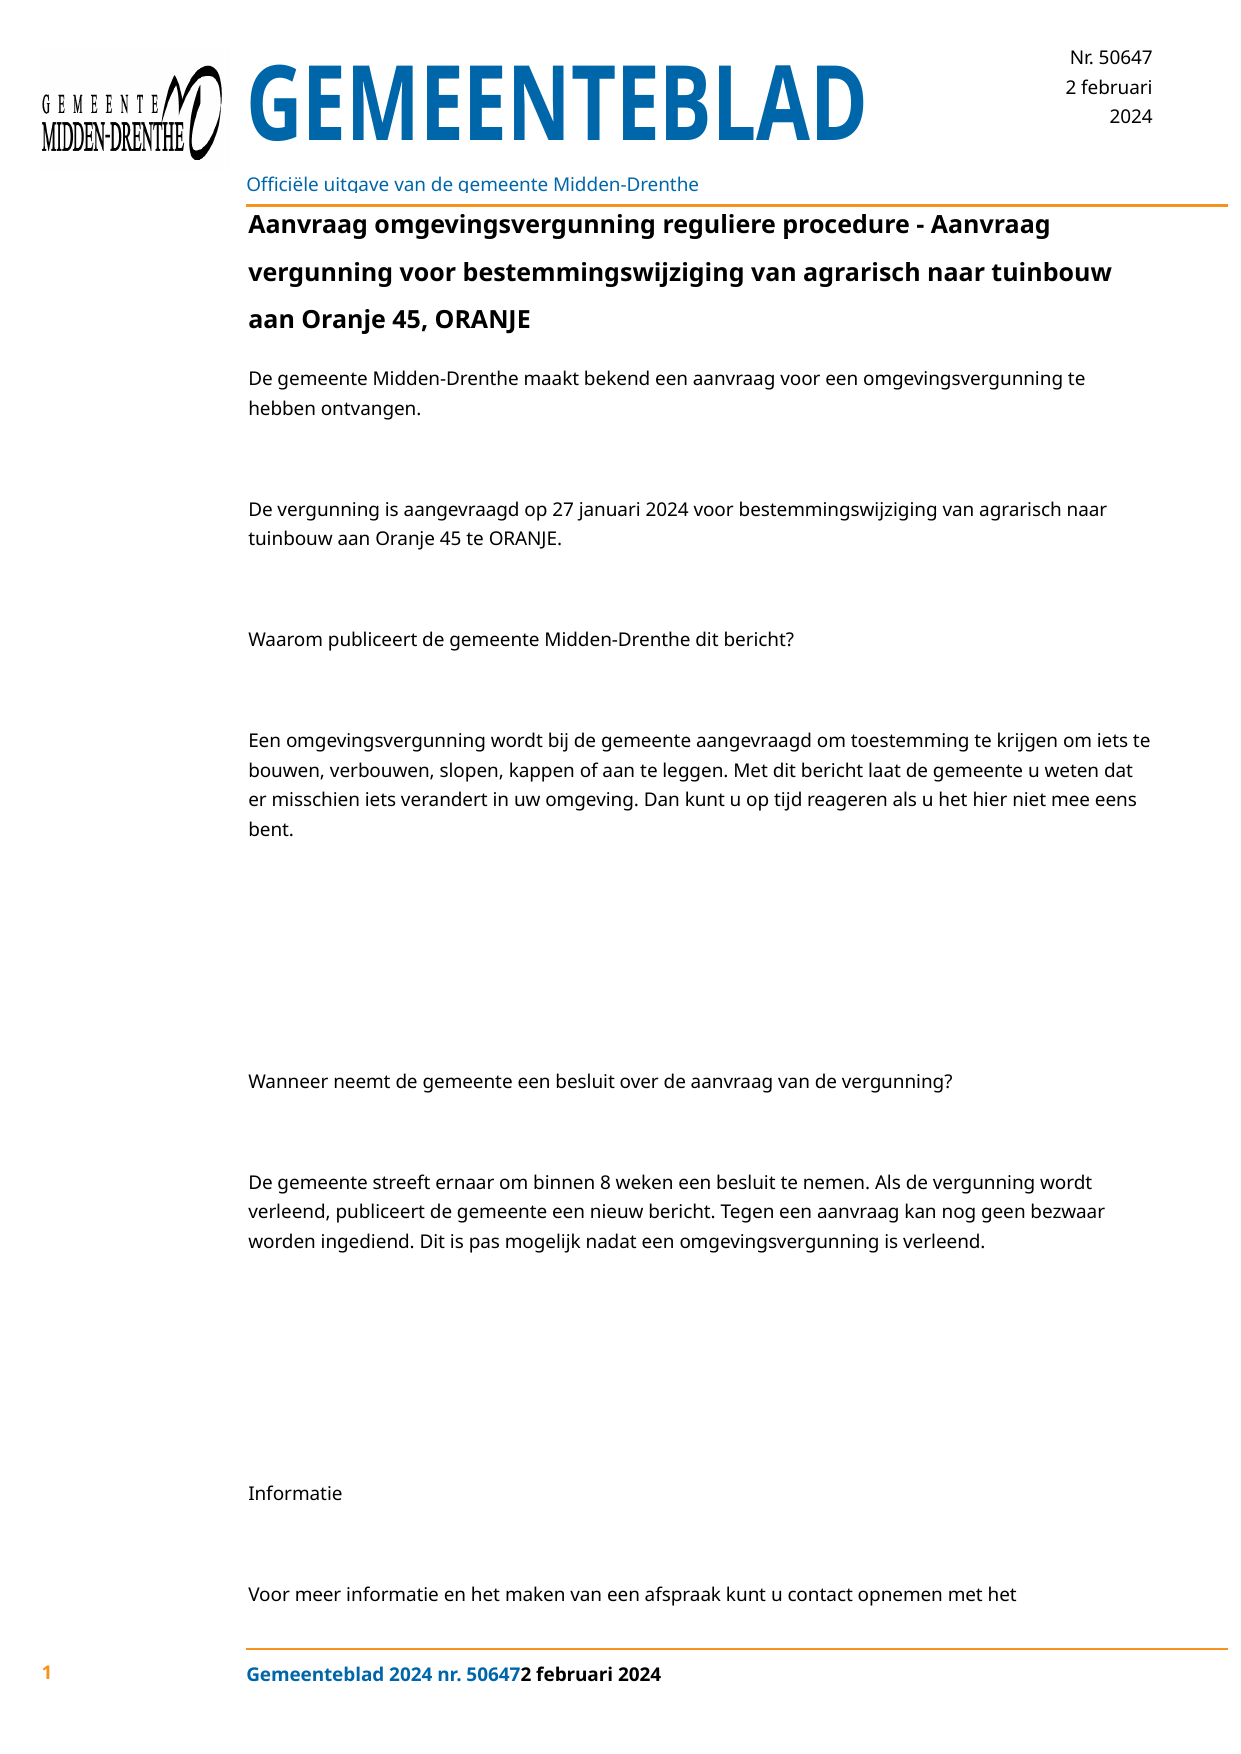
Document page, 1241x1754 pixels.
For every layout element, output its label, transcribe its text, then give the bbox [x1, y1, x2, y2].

text Aanvraag omgevingsvergunning reguliere procedure - Aanvraag vergunning voor bestemmingswijziging van agrarisch naar tuinbouw aan Oranje 45, ORANJE [248, 207, 1152, 336]
text Wanneer neemt de gemeente een besluit over de aanvraag van de vergunning? [248, 1068, 1152, 1094]
text De vergunning is aangevraagd op 27 januari 2024 voor bestemmingswijziging van agrarisch naar tuinbouw aan Oranje 45 te ORANJE. [248, 496, 1152, 551]
text Informatie [248, 1480, 1152, 1506]
text De gemeente Midden-Drenthe maakt bekend een aanvraag voor een omgevingsvergunning te hebben ontvangen. [248, 366, 1152, 421]
picture [41, 47, 231, 172]
text Voor meer informatie en het maken van een afspraak kunt u contact opnemen met het [248, 1581, 1152, 1607]
text Een omgevingsvergunning wordt bij de gemeente aangevraagd om toestemming te krijgen om iets te bouwen, verbouwen, slopen, kappen of aan te leggen. Met dit bericht laat de gemeente u weten dat er misschien iets verandert in uw omgeving. Dan kunt u op tijd reageren als u het hier niet mee eens bent. [248, 727, 1152, 842]
text De gemeente streeft ernaar om binnen 8 weken een besluit te nemen. Als de vergunning wordt verleend, publiceert de gemeente een nieuw bericht. Tegen een aanvraag kan nog geen bezwaar worden ingediend. Dit is pas mogelijk nadat een omgevingsvergunning is verleend. [248, 1169, 1152, 1254]
text Waarom publiceert de gemeente Midden-Drenthe dit bericht? [248, 626, 1152, 652]
